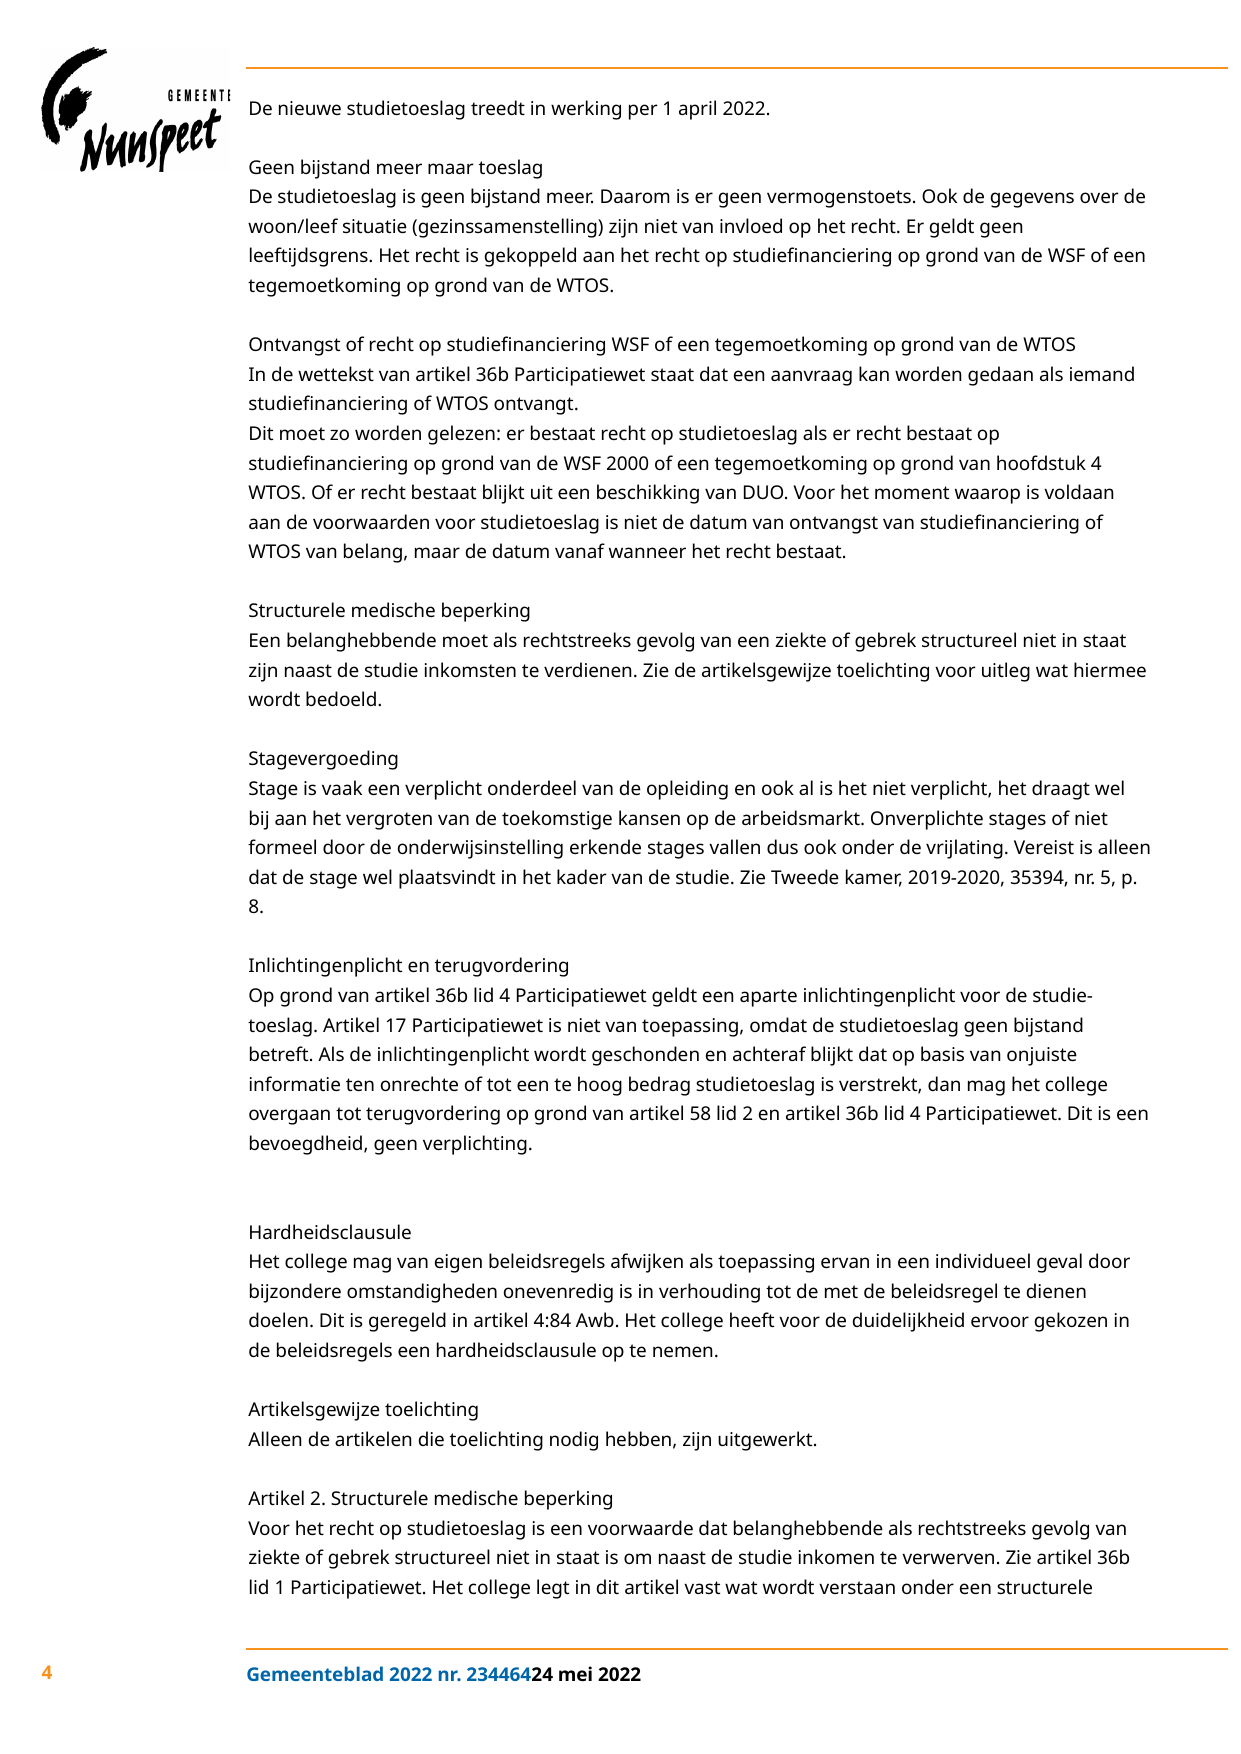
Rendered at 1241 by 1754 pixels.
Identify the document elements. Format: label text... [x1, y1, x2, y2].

text Ontvangst of recht op studiefinanciering WSF of een tegemoetkoming op grond van de WTOS [248, 331, 1152, 357]
text Op grond van artikel 36b lid 4 Participatiewet geldt een aparte inlichtingenplicht voor de studie-toeslag. Artikel 17 Participatiewet is niet van toepassing, omdat de studietoeslag geen bijstand betreft. Als de inlichtingenplicht wordt geschonden en achteraf blijkt dat op basis van onjuiste informatie ten onrechte of tot een te hoog bedrag studietoeslag is verstrekt, dan mag het college overgaan tot terugvordering op grond van artikel 58 lid 2 en artikel 36b lid 4 Participatiewet. Dit is een bevoegdheid, geen verplichting. [248, 982, 1152, 1156]
text Artikelsgewijze toelichting [248, 1396, 1152, 1422]
text Alleen de artikelen die toelichting nodig hebben, zijn uitgewerkt. [248, 1426, 1152, 1452]
text Stage is vaak een verplicht onderdeel van de opleiding en ook al is het niet verplicht, het draagt wel bij aan het vergroten van de toekomstige kansen op de arbeidsmarkt. Onverplichte stages of niet formeel door de onderwijsinstelling erkende stages vallen dus ook onder de vrijlating. Vereist is alleen dat de stage wel plaatsvindt in het kader van de studie. Zie Tweede kamer, 2019-2020, 35394, nr. 5, p. 8. [248, 775, 1152, 919]
text De studietoeslag is geen bijstand meer. Daarom is er geen vermogenstoets. Ook de gegevens over de woon/leef situatie (gezinssamenstelling) zijn niet van invloed op het recht. Er geldt geen leeftijdsgrens. Het recht is gekoppeld aan het recht op studiefinanciering op grond van de WSF of een tegemoetkoming op grond van de WTOS. [248, 183, 1152, 298]
text Inlichtingenplicht en terugvordering [248, 953, 1152, 978]
text Stagevergoeding [248, 746, 1152, 771]
text Geen bijstand meer maar toeslag [248, 154, 1152, 180]
text Het college mag van eigen beleidsregels afwijken als toepassing ervan in een individueel geval door bijzondere omstandigheden onevenredig is in verhouding tot de met de beleidsregel te dienen doelen. Dit is geregeld in artikel 4:84 Awb. Het college heeft voor de duidelijkheid ervoor gekozen in de beleidsregels een hardheidsclausule op te nemen. [248, 1248, 1152, 1363]
text Dit moet zo worden gelezen: er bestaat recht op studietoeslag als er recht bestaat op studiefinanciering op grond van de WSF 2000 of een tegemoetkoming op grond van hoofdstuk 4 WTOS. Of er recht bestaat blijkt uit een beschikking van DUO. Voor het moment waarop is voldaan aan de voorwaarden voor studietoeslag is niet de datum van ontvangst van studiefinanciering of WTOS van belang, maar de datum vanaf wanneer het recht bestaat. [248, 420, 1152, 564]
text Artikel 2. Structurele medische beperking [248, 1485, 1152, 1511]
text Voor het recht op studietoeslag is een voorwaarde dat belanghebbende als rechtstreeks gevolg van ziekte of gebrek structureel niet in staat is om naast de studie inkomen te verwerven. Zie artikel 36b lid 1 Participatiewet. Het college legt in dit artikel vast wat wordt verstaan onder een structurele [248, 1515, 1152, 1600]
text In de wettekst van artikel 36b Participatiewet staat dat een aanvraag kan worden gedaan als iemand studiefinanciering of WTOS ontvangt. [248, 361, 1152, 416]
text Een belanghebbende moet als rechtstreeks gevolg van een ziekte of gebrek structureel niet in staat zijn naast de studie inkomsten te verdienen. Zie de artikelsgewijze toelichting voor uitleg wat hiermee wordt bedoeld. [248, 627, 1152, 712]
text Hardheidsclausule [248, 1219, 1152, 1245]
text De nieuwe studietoeslag treedt in werking per 1 april 2022. [248, 95, 1152, 121]
picture [41, 47, 231, 172]
text Structurele medische beperking [248, 598, 1152, 623]
